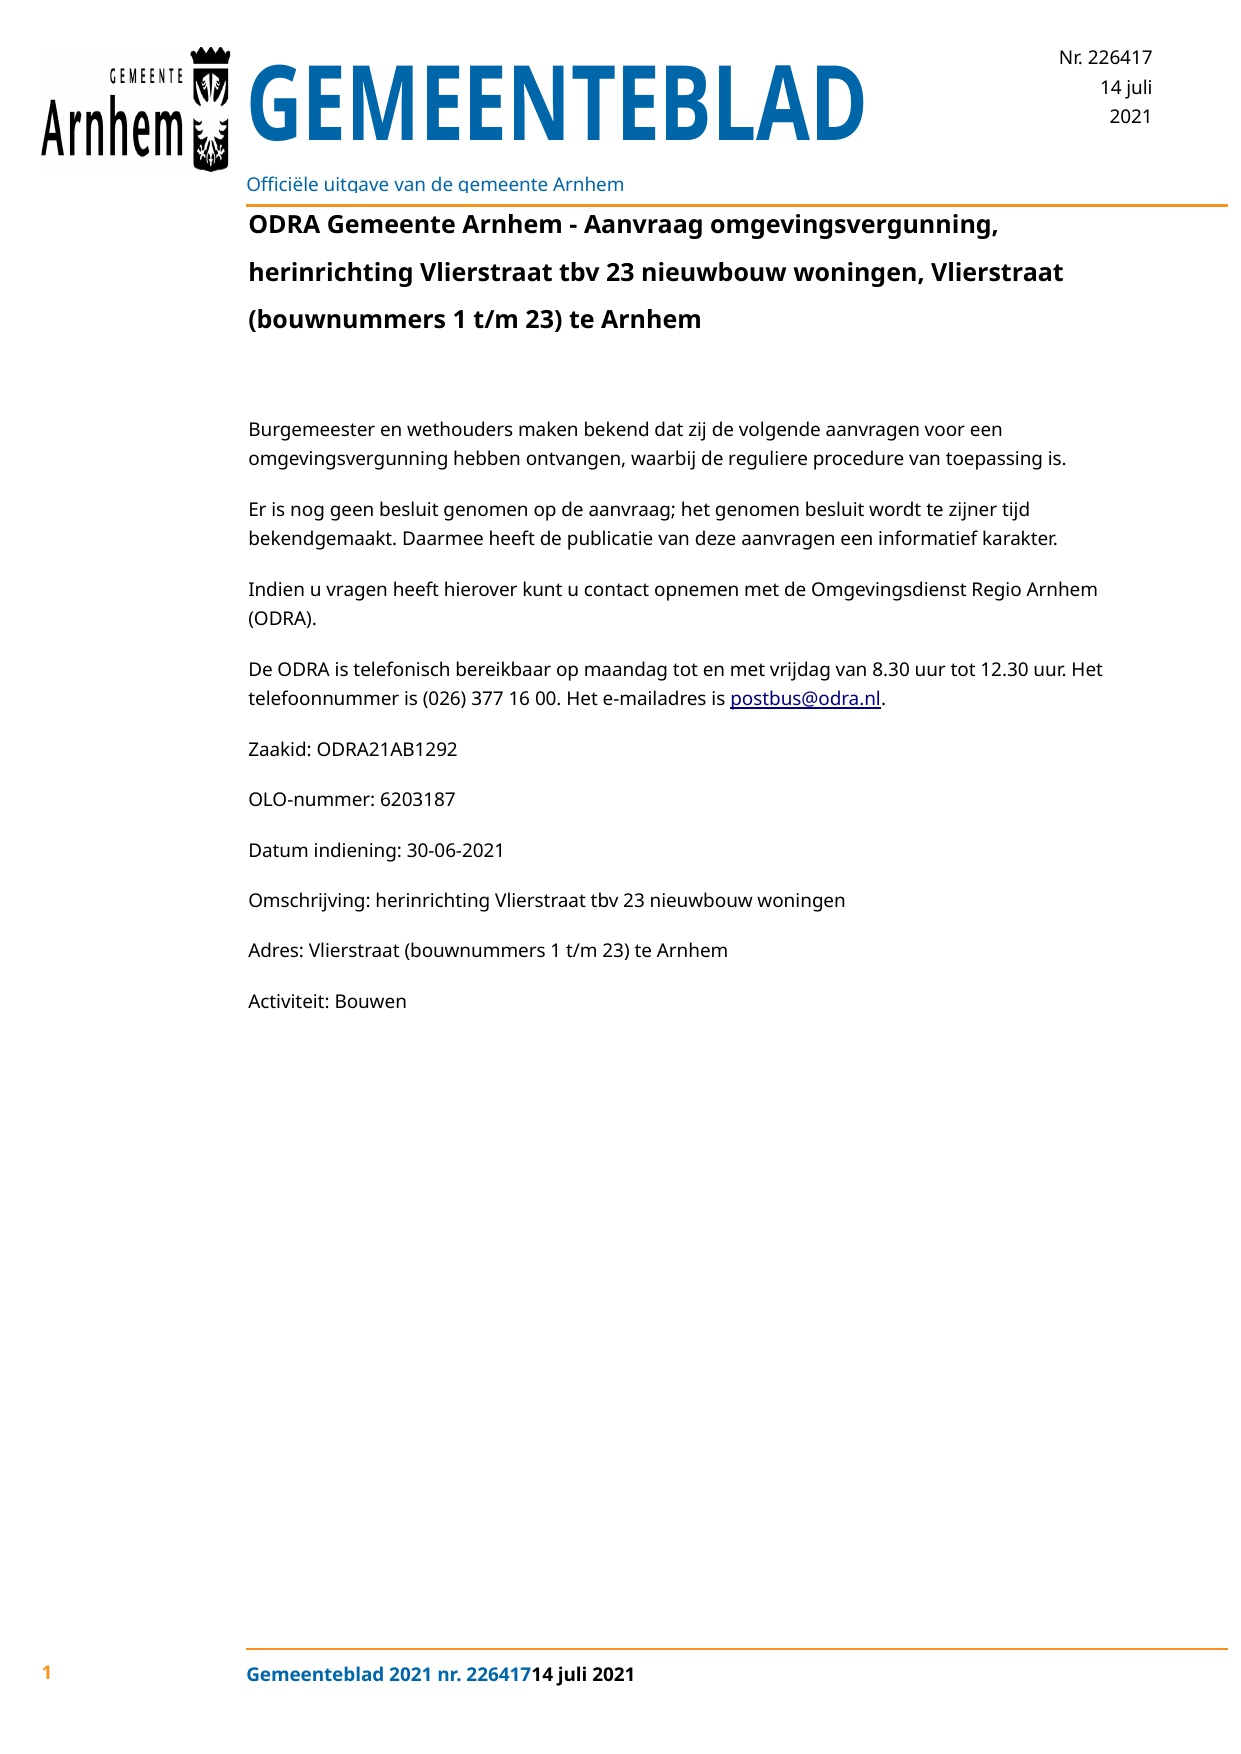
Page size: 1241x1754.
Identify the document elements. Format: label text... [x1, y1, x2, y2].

text Er is nog geen besluit genomen op de aanvraag; het genomen besluit wordt te zijner tijd bekendgemaakt. Daarmee heeft de publicatie van deze aanvragen een informatief karakter. [248, 496, 1152, 551]
text Omschrijving: herinrichting Vlierstraat tbv 23 nieuwbouw woningen [248, 887, 1152, 913]
text Datum indiening: 30-06-2021 [248, 837, 1152, 862]
text ODRA Gemeente Arnhem - Aanvraag omgevingsvergunning, herinrichting Vlierstraat tbv 23 nieuwbouw woningen, Vlierstraat (bouwnummers 1 t/m 23) te Arnhem [248, 207, 1152, 336]
picture [41, 47, 231, 172]
text Burgemeester en wethouders maken bekend dat zij de volgende aanvragen voor een omgevingsvergunning hebben ontvangen, waarbij de reguliere procedure van toepassing is. [248, 416, 1152, 471]
text Activiteit: Bouwen [248, 988, 1152, 1014]
text OLO-nummer: 6203187 [248, 786, 1152, 812]
text De ODRA is telefonisch bereikbaar op maandag tot en met vrijdag van 8.30 uur tot 12.30 uur. Het telefoonnummer is (026) 377 16 00. Het e-mailadres is postbus@odra.nl. [248, 656, 1152, 711]
text Zaakid: ODRA21AB1292 [248, 736, 1152, 762]
text Adres: Vlierstraat (bouwnummers 1 t/m 23) te Arnhem [248, 938, 1152, 963]
text Indien u vragen heeft hierover kunt u contact opnemen met de Omgevingsdienst Regio Arnhem (ODRA). [248, 576, 1152, 631]
